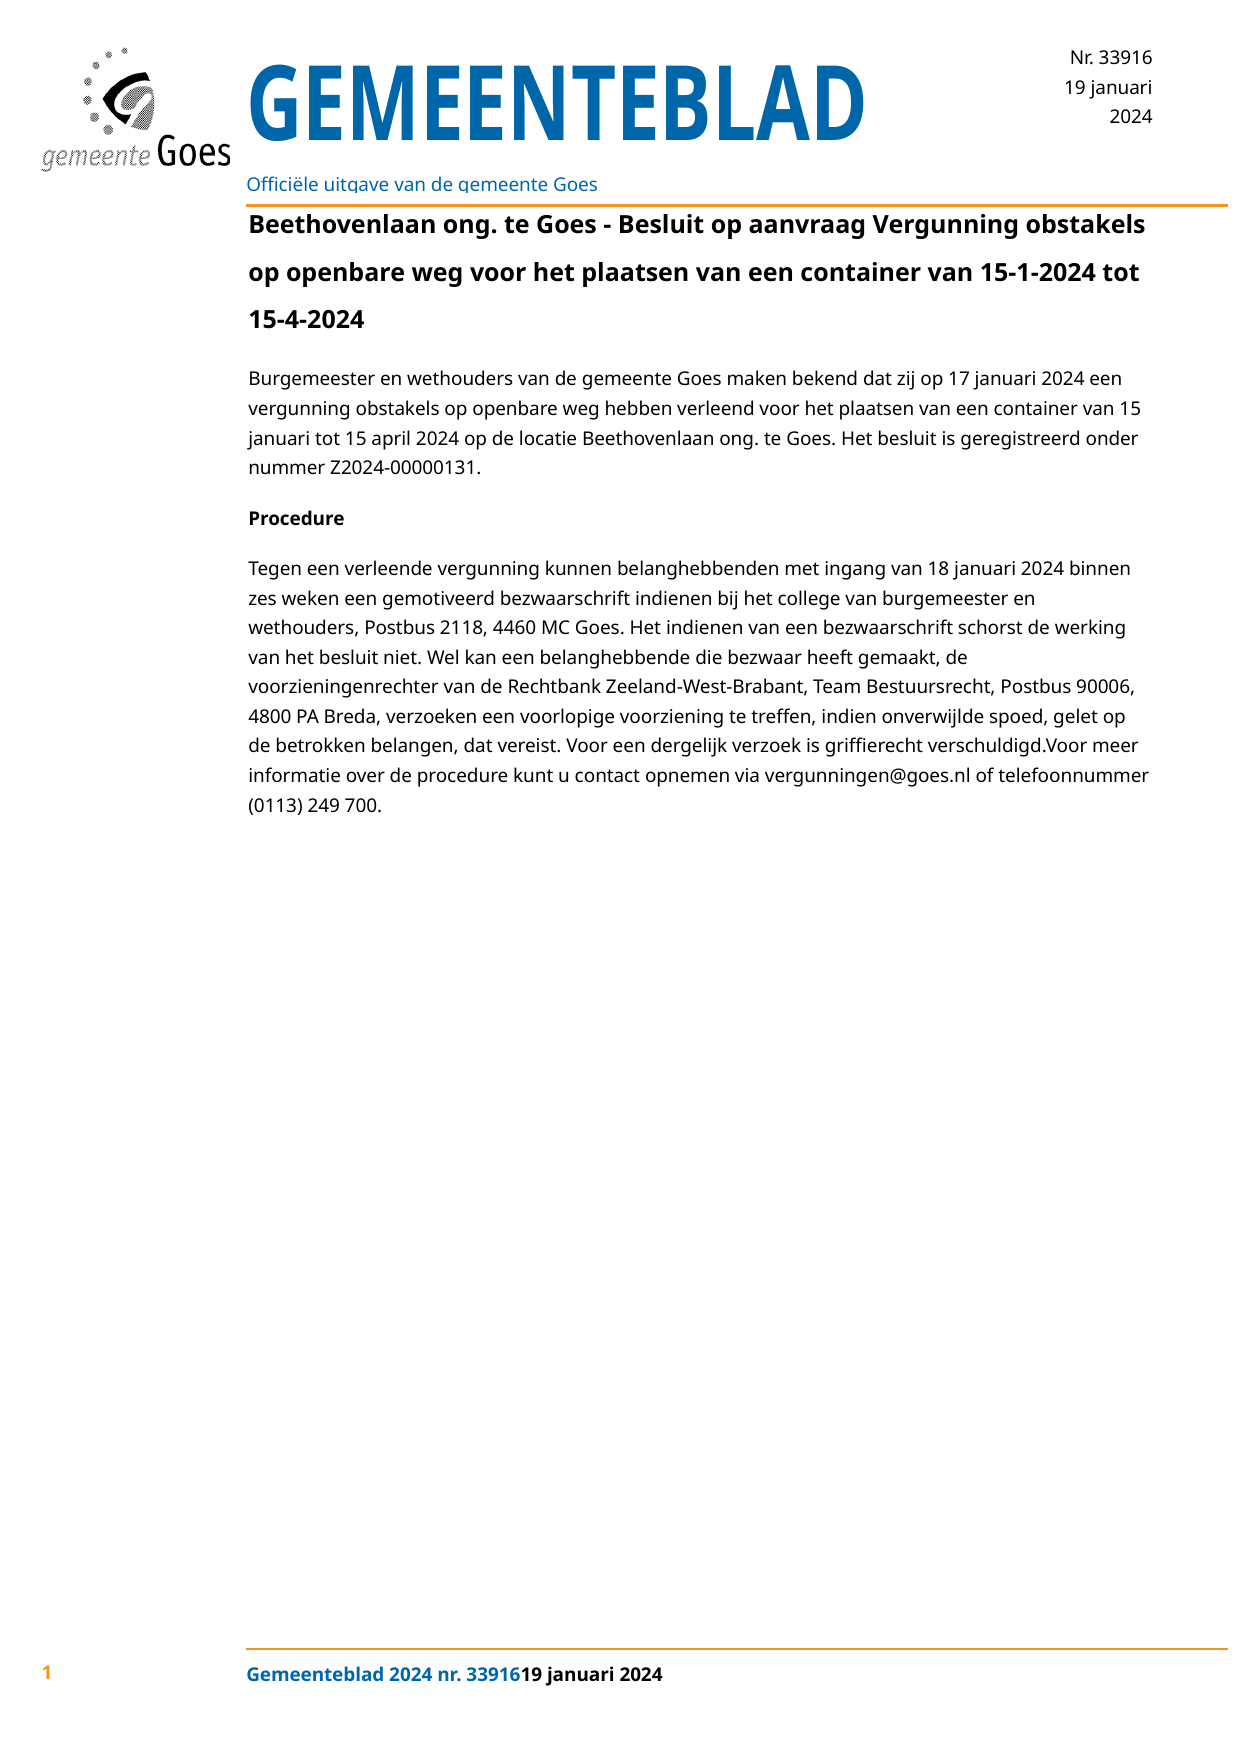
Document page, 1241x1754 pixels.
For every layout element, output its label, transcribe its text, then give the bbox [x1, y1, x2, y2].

text Burgemeester en wethouders van de gemeente Goes maken bekend dat zij op 17 januari 2024 een vergunning obstakels op openbare weg hebben verleend voor het plaatsen van een container van 15 januari tot 15 april 2024 op de locatie Beethovenlaan ong. te Goes. Het besluit is geregistreerd onder nummer Z2024-00000131. [248, 366, 1152, 480]
text Procedure [248, 505, 1152, 530]
text Beethovenlaan ong. te Goes - Besluit op aanvraag Vergunning obstakels op openbare weg voor het plaatsen van een container van 15-1-2024 tot 15-4-2024 [248, 207, 1152, 336]
text Tegen een verleende vergunning kunnen belanghebbenden met ingang van 18 januari 2024 binnen zes weken een gemotiveerd bezwaarschrift indienen bij het college van burgemeester en wethouders, Postbus 2118, 4460 MC Goes. Het indienen van een bezwaarschrift schorst de werking van het besluit niet. Wel kan een belanghebbende die bezwaar heeft gemaakt, de voorzieningenrechter van de Rechtbank Zeeland-West-Brabant, Team Bestuursrecht, Postbus 90006, 4800 PA Breda, verzoeken een voorlopige voorziening te treffen, indien onverwijlde spoed, gelet op de betrokken belangen, dat vereist. Voor een dergelijk verzoek is griffierecht verschuldigd.Voor meer informatie over de procedure kunt u contact opnemen via vergunningen@goes.nl of telefoonnummer (0113) 249 700. [248, 555, 1152, 817]
picture [41, 47, 231, 172]
